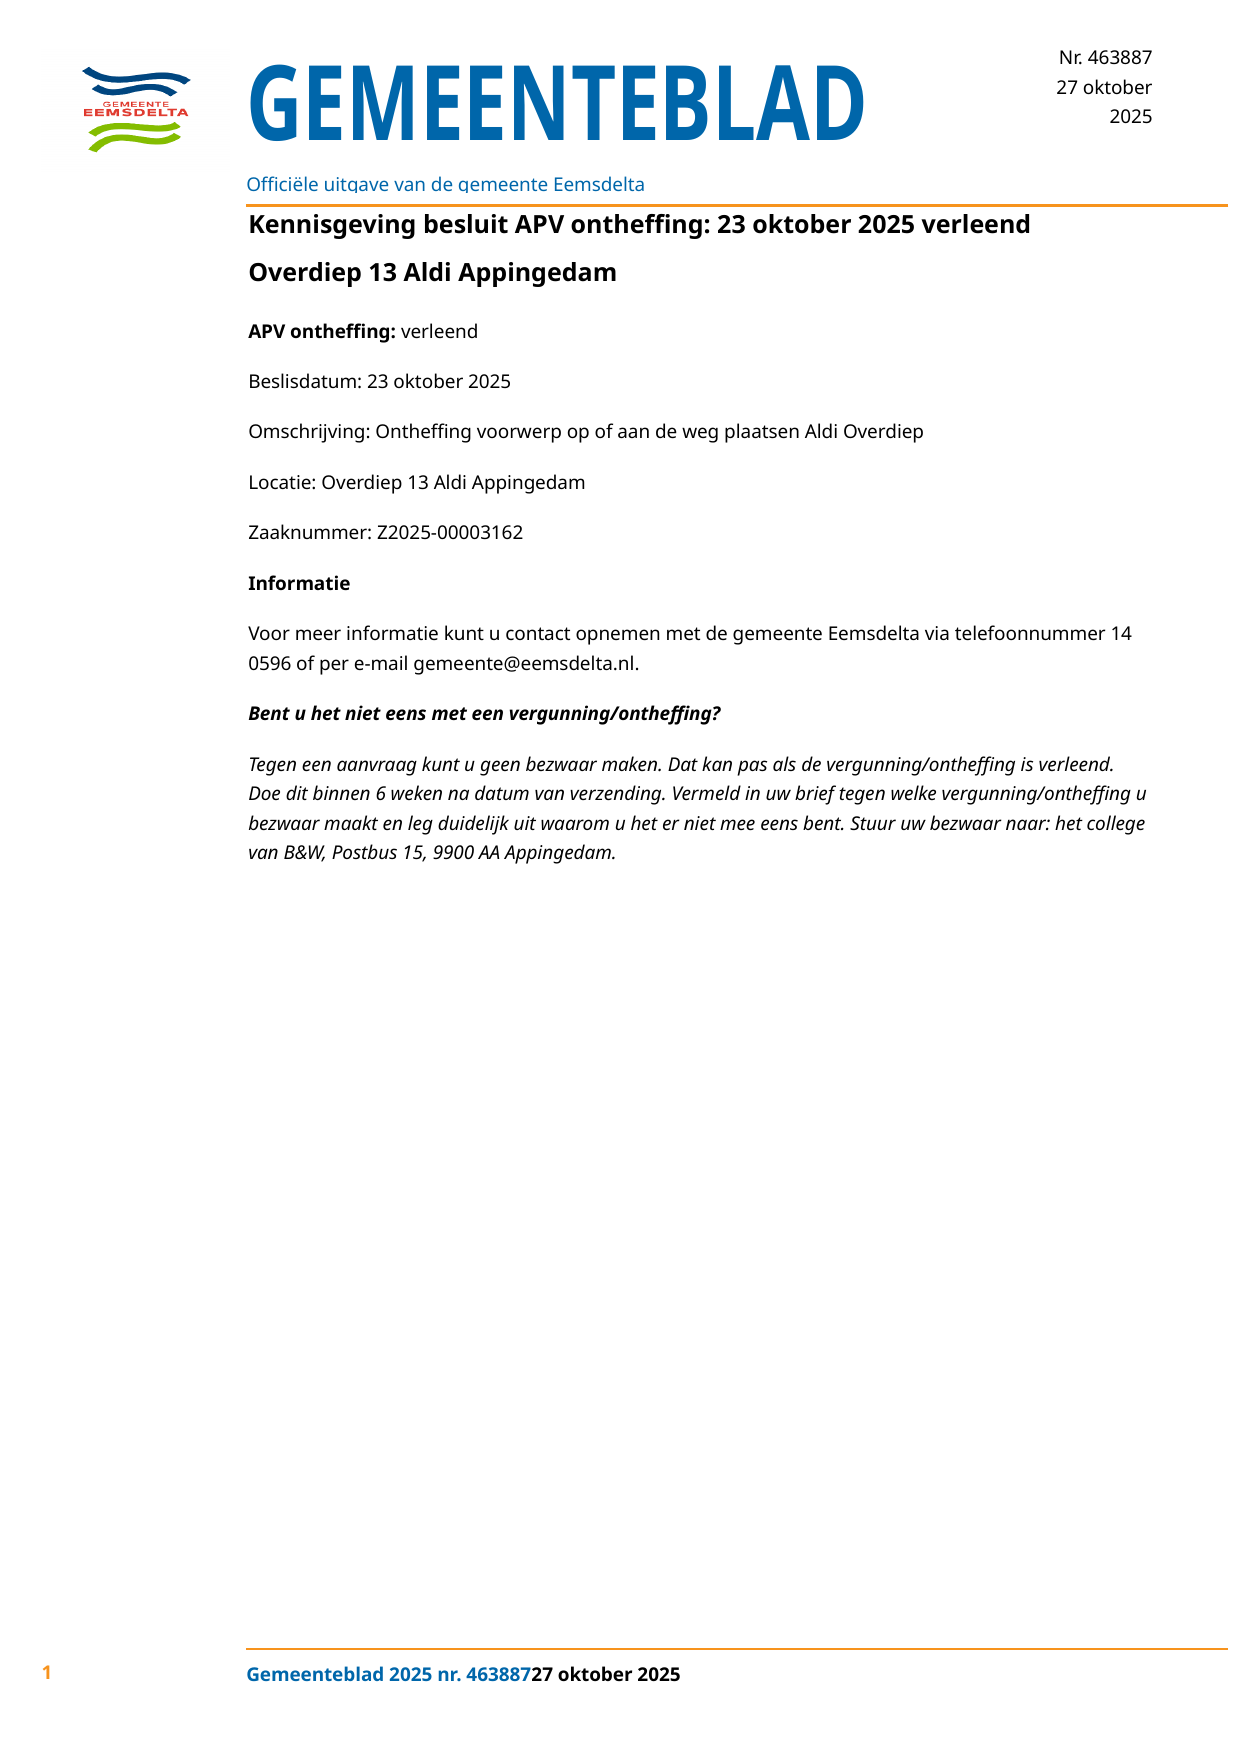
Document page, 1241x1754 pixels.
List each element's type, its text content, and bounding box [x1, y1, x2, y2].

text Zaaknummer: Z2025-00003162 [248, 519, 1152, 545]
text APV ontheffing: verleend [248, 318, 1152, 344]
text Omschrijving: Ontheffing voorwerp op of aan de weg plaatsen Aldi Overdiep [248, 419, 1152, 444]
text Tegen een aanvraag kunt u geen bezwaar maken. Dat kan pas als de vergunning/ontheffing is verleend. Doe dit binnen 6 weken na datum van verzending. Vermeld in uw brief tegen welke vergunning/ontheffing u bezwaar maakt en leg duidelijk uit waarom u het er niet mee eens bent. Stuur uw bezwaar naar: het college van B&W, Postbus 15, 9900 AA Appingedam. [248, 751, 1152, 865]
text Kennisgeving besluit APV ontheffing: 23 oktober 2025 verleend Overdiep 13 Aldi Appingedam [248, 207, 1152, 288]
text Voor meer informatie kunt u contact opnemen met de gemeente Eemsdelta via telefoonnummer 14 0596 of per e-mail gemeente@eemsdelta.nl. [248, 620, 1152, 676]
text Locatie: Overdiep 13 Aldi Appingedam [248, 469, 1152, 495]
text Bent u het niet eens met een vergunning/ontheffing? [248, 700, 1152, 726]
text Informatie [248, 570, 1152, 596]
picture [41, 47, 231, 172]
text Beslisdatum: 23 oktober 2025 [248, 368, 1152, 394]
